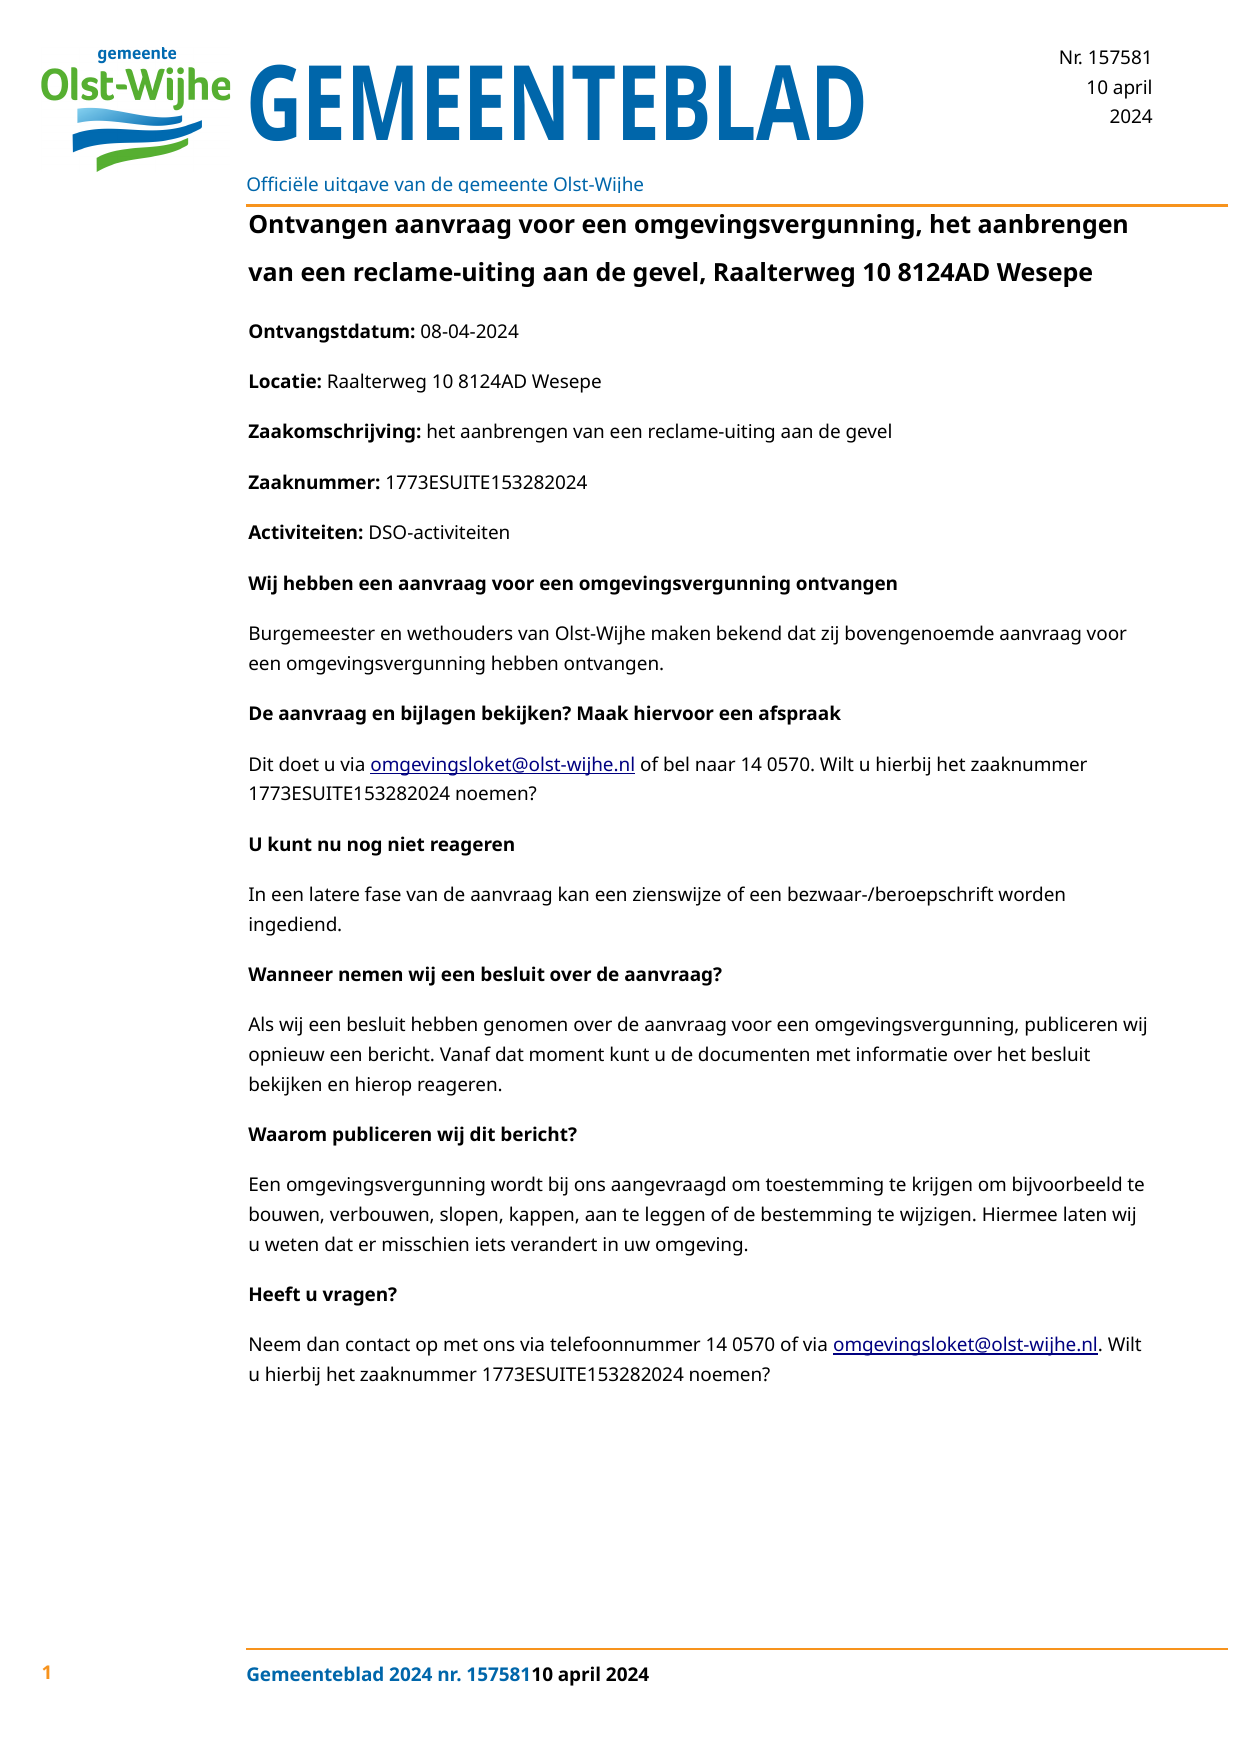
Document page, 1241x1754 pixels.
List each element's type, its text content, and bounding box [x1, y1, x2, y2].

text Wij hebben een aanvraag voor een omgevingsvergunning ontvangen [248, 570, 1152, 596]
text Dit doet u via omgevingsloket@olst-wijhe.nl of bel naar 14 0570. Wilt u hierbij het zaaknummer 1773ESUITE153282024 noemen? [248, 751, 1152, 806]
text Zaaknummer: 1773ESUITE153282024 [248, 469, 1152, 495]
picture [41, 47, 231, 172]
text Neem dan contact op met ons via telefoonnummer 14 0570 of via omgevingsloket@olst-wijhe.nl. Wilt u hierbij het zaaknummer 1773ESUITE153282024 noemen? [248, 1332, 1152, 1387]
text Activiteiten: DSO-activiteiten [248, 519, 1152, 545]
text De aanvraag en bijlagen bekijken? Maak hiervoor een afspraak [248, 700, 1152, 726]
text Zaakomschrijving: het aanbrengen van een reclame-uiting aan de gevel [248, 419, 1152, 444]
text Een omgevingsvergunning wordt bij ons aangevraagd om toestemming te krijgen om bijvoorbeeld te bouwen, verbouwen, slopen, kappen, aan te leggen of de bestemming te wijzigen. Hiermee laten wij u weten dat er misschien iets verandert in uw omgeving. [248, 1172, 1152, 1257]
text Wanneer nemen wij een besluit over de aanvraag? [248, 961, 1152, 987]
text Heeft u vragen? [248, 1281, 1152, 1307]
text Ontvangstdatum: 08-04-2024 [248, 318, 1152, 344]
text Locatie: Raalterweg 10 8124AD Wesepe [248, 368, 1152, 394]
text In een latere fase van de aanvraag kan een zienswijze of een bezwaar-/beroepschrift worden ingediend. [248, 881, 1152, 937]
text Waarom publiceren wij dit bericht? [248, 1121, 1152, 1147]
text Ontvangen aanvraag voor een omgevingsvergunning, het aanbrengen van een reclame-uiting aan de gevel, Raalterweg 10 8124AD Wesepe [248, 207, 1152, 288]
text U kunt nu nog niet reageren [248, 831, 1152, 857]
text Burgemeester en wethouders van Olst-Wijhe maken bekend dat zij bovengenoemde aanvraag voor een omgevingsvergunning hebben ontvangen. [248, 620, 1152, 676]
text Als wij een besluit hebben genomen over de aanvraag voor een omgevingsvergunning, publiceren wij opnieuw een bericht. Vanaf dat moment kunt u de documenten met informatie over het besluit bekijken en hierop reageren. [248, 1012, 1152, 1097]
